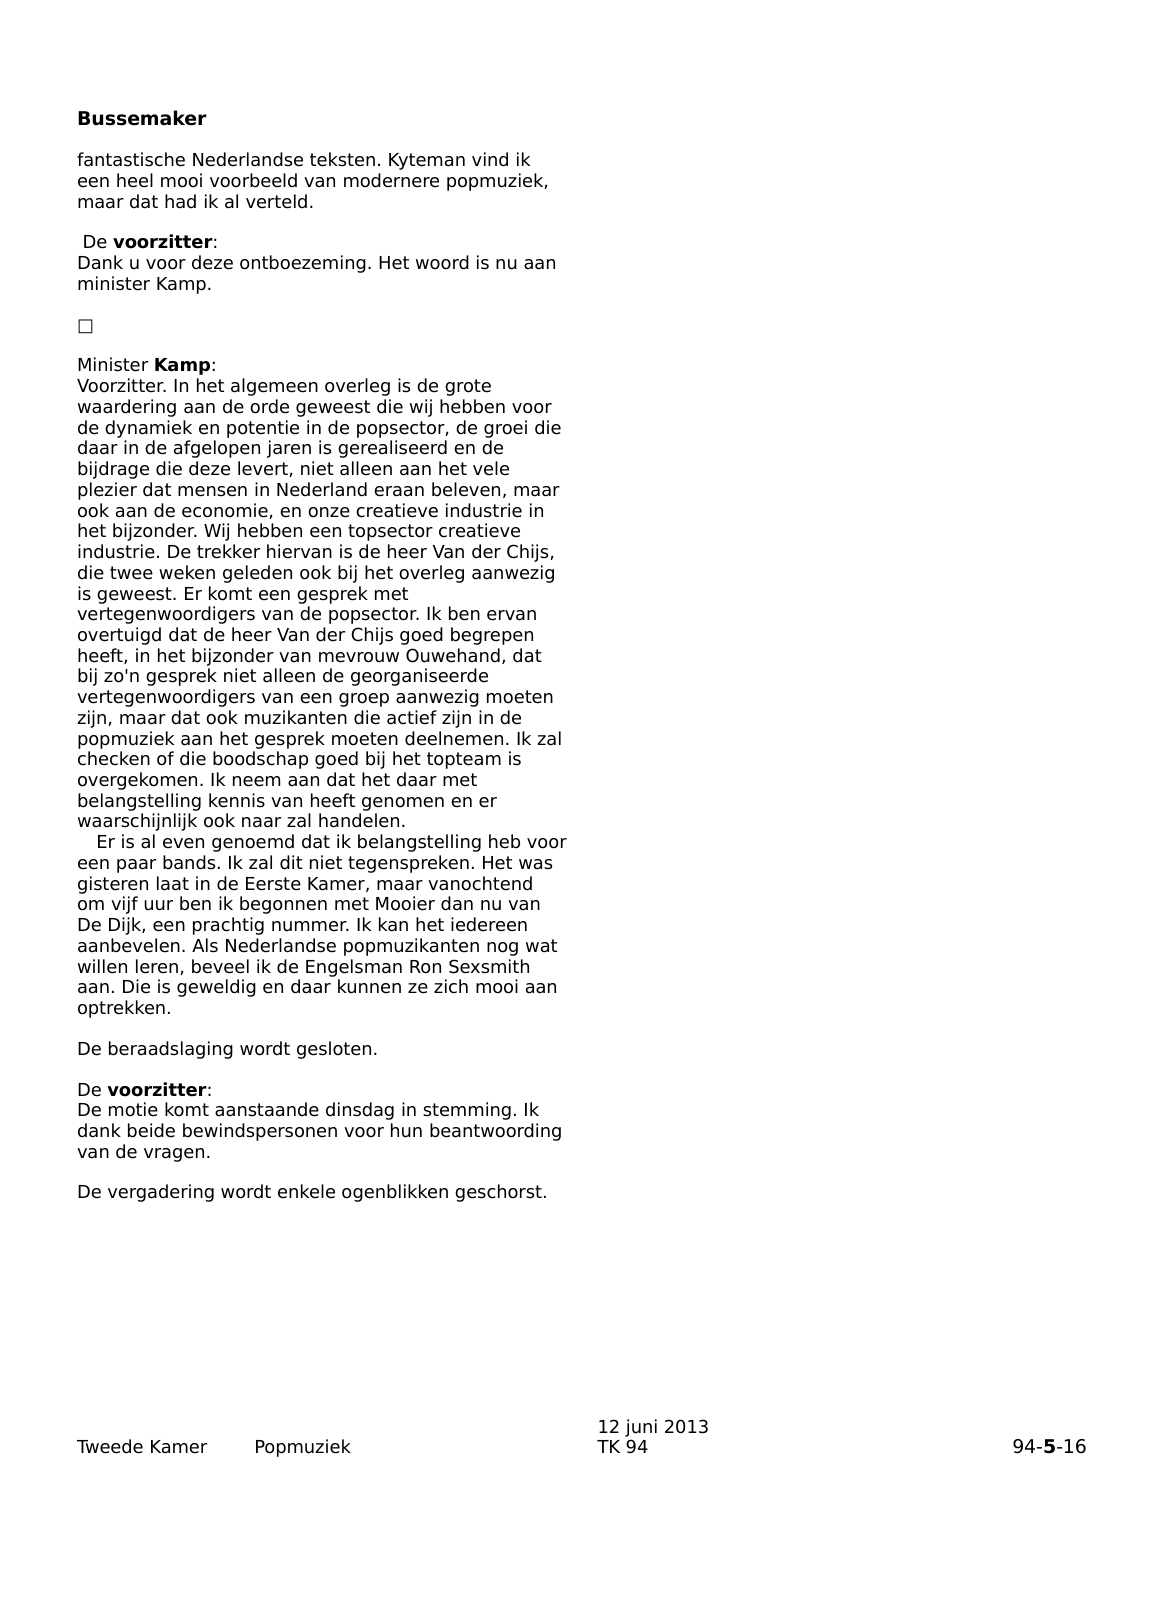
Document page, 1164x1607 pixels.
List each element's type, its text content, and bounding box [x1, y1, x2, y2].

text De voorzitter: [77, 232, 567, 253]
text De voorzitter: [77, 1079, 567, 1100]
text Minister Kamp: [77, 355, 567, 376]
text Voorzitter. In het algemeen overleg is de grote waardering aan de orde geweest die wij hebben voor de dynamiek en potentie in de popsector, de groei die daar in de afgelopen jaren is gerealiseerd en de bijdrage die deze levert, niet alleen aan het vele plezier dat mensen in Nederland eraan beleven, maar ook aan de economie, en onze creatieve industrie in het bijzonder. Wij hebben een topsector creatieve industrie. De trekker hiervan is de heer Van der Chijs, die twee weken geleden ook bij het overleg aanwezig is geweest. Er komt een gesprek met vertegenwoordigers van de popsector. Ik ben ervan overtuigd dat de heer Van der Chijs goed begrepen heeft, in het bijzonder van mevrouw Ouwehand, dat bij zo'n gesprek niet alleen de georganiseerde vertegenwoordigers van een groep aanwezig moeten zijn, maar dat ook muzikanten die actief zijn in de popmuziek aan het gesprek moeten deelnemen. Ik zal checken of die boodschap goed bij het topteam is overgekomen. Ik neem aan dat het daar met belangstelling kennis van heeft genomen en er waarschijnlijk ook naar zal handelen. [77, 376, 567, 832]
text Dank u voor deze ontboezeming. Het woord is nu aan minister Kamp. [77, 253, 567, 294]
text De motie komt aanstaande dinsdag in stemming. Ik dank beide bewindspersonen voor hun beantwoording van de vragen. [77, 1100, 567, 1162]
text fantastische Nederlandse teksten. Kyteman vind ik een heel mooi voorbeeld van modernere popmuziek, maar dat had ik al verteld. [77, 150, 567, 212]
text Er is al even genoemd dat ik belangstelling heb voor een paar bands. Ik zal dit niet tegenspreken. Het was gisteren laat in de Eerste Kamer, maar vanochtend om vijf uur ben ik begonnen met Mooier dan nu van De Dijk, een prachtig nummer. Ik kan het iedereen aanbevelen. Als Nederlandse popmuzikanten nog wat willen leren, beveel ik de Engelsman Ron Sexsmith aan. Die is geweldig en daar kunnen ze zich mooi aan optrekken. [77, 832, 567, 1019]
text □ [77, 314, 567, 335]
text De beraadslaging wordt gesloten. [77, 1039, 567, 1059]
text De vergadering wordt enkele ogenblikken geschorst. [77, 1182, 567, 1203]
